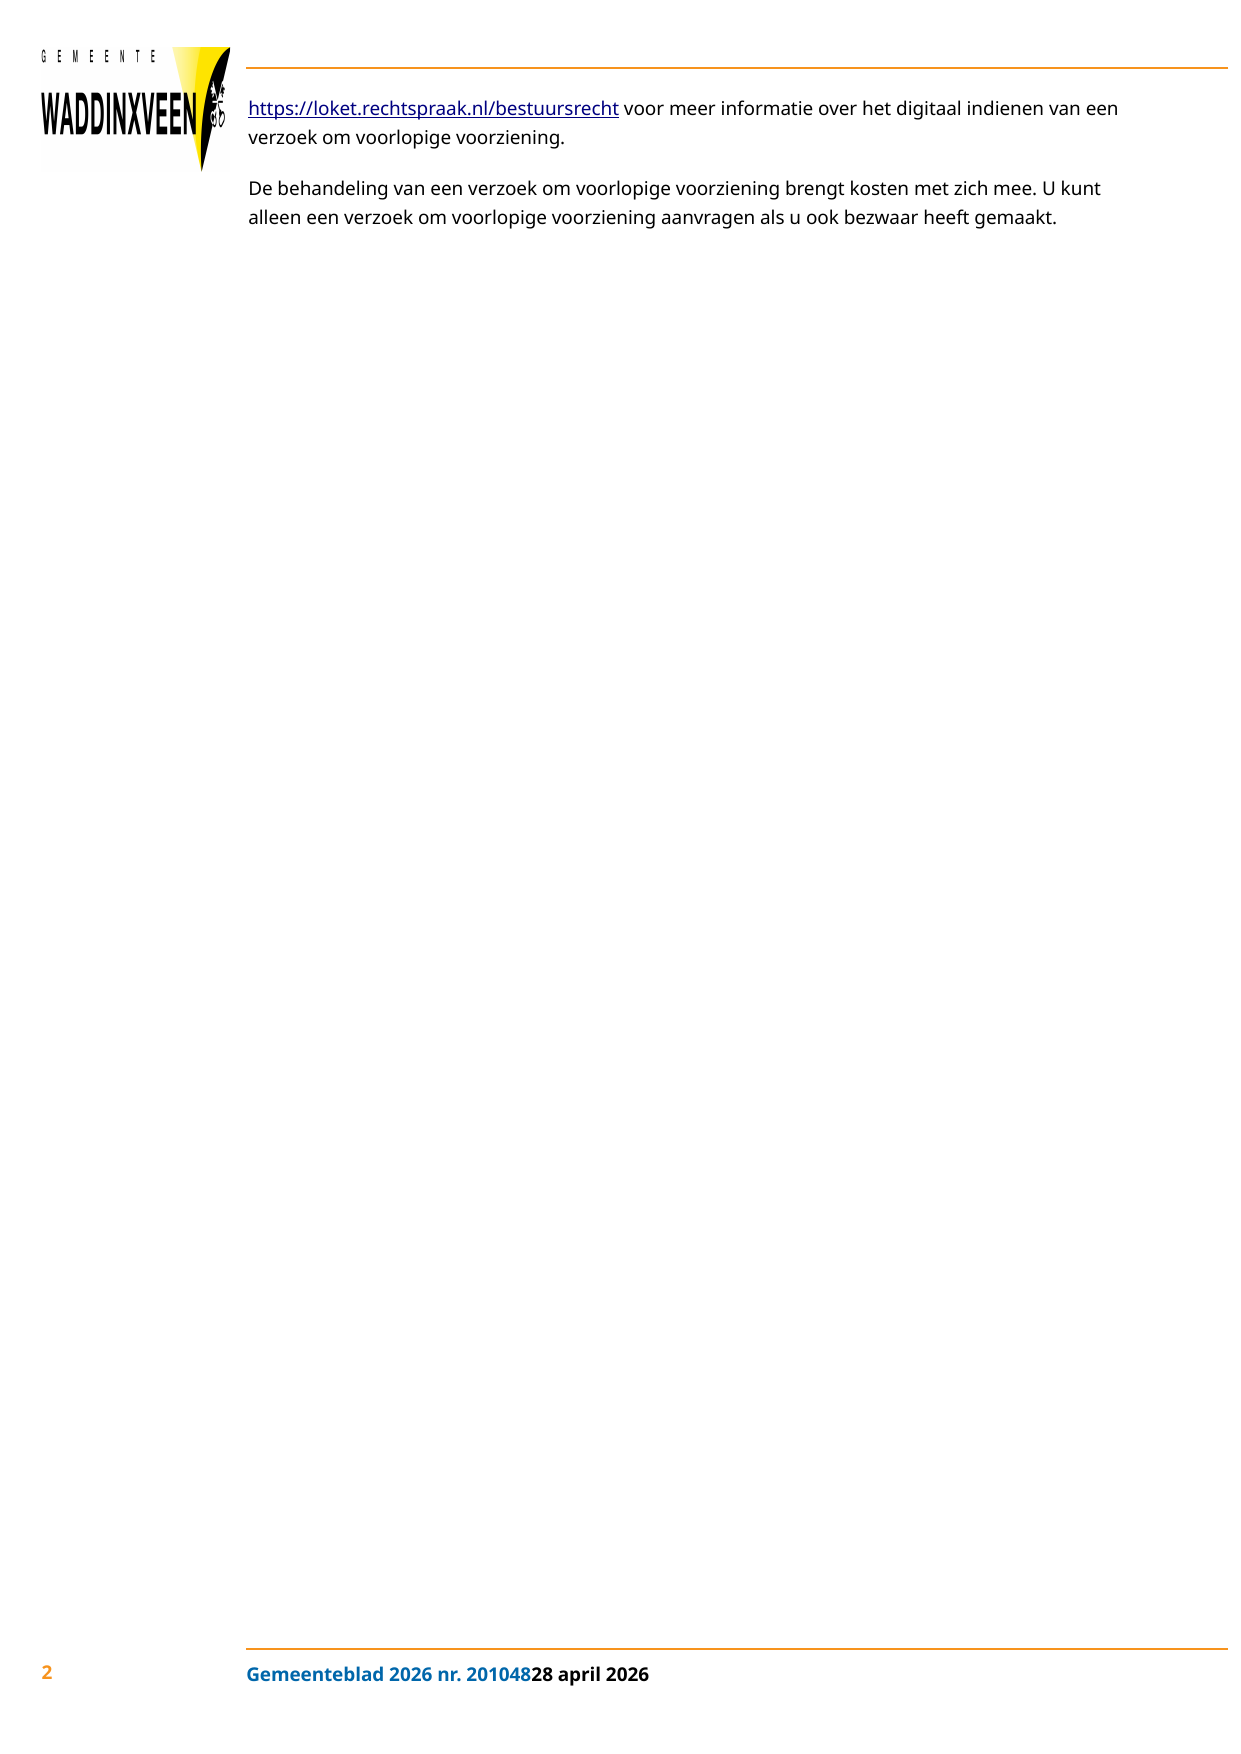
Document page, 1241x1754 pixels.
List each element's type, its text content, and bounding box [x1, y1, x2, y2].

text De behandeling van een verzoek om voorlopige voorziening brengt kosten met zich mee. U kunt alleen een verzoek om voorlopige voorziening aanvragen als u ook bezwaar heeft gemaakt. [248, 175, 1152, 230]
picture [41, 47, 231, 172]
text https://loket.rechtspraak.nl/bestuursrecht voor meer informatie over het digitaal indienen van een verzoek om voorlopige voorziening. [248, 95, 1152, 150]
